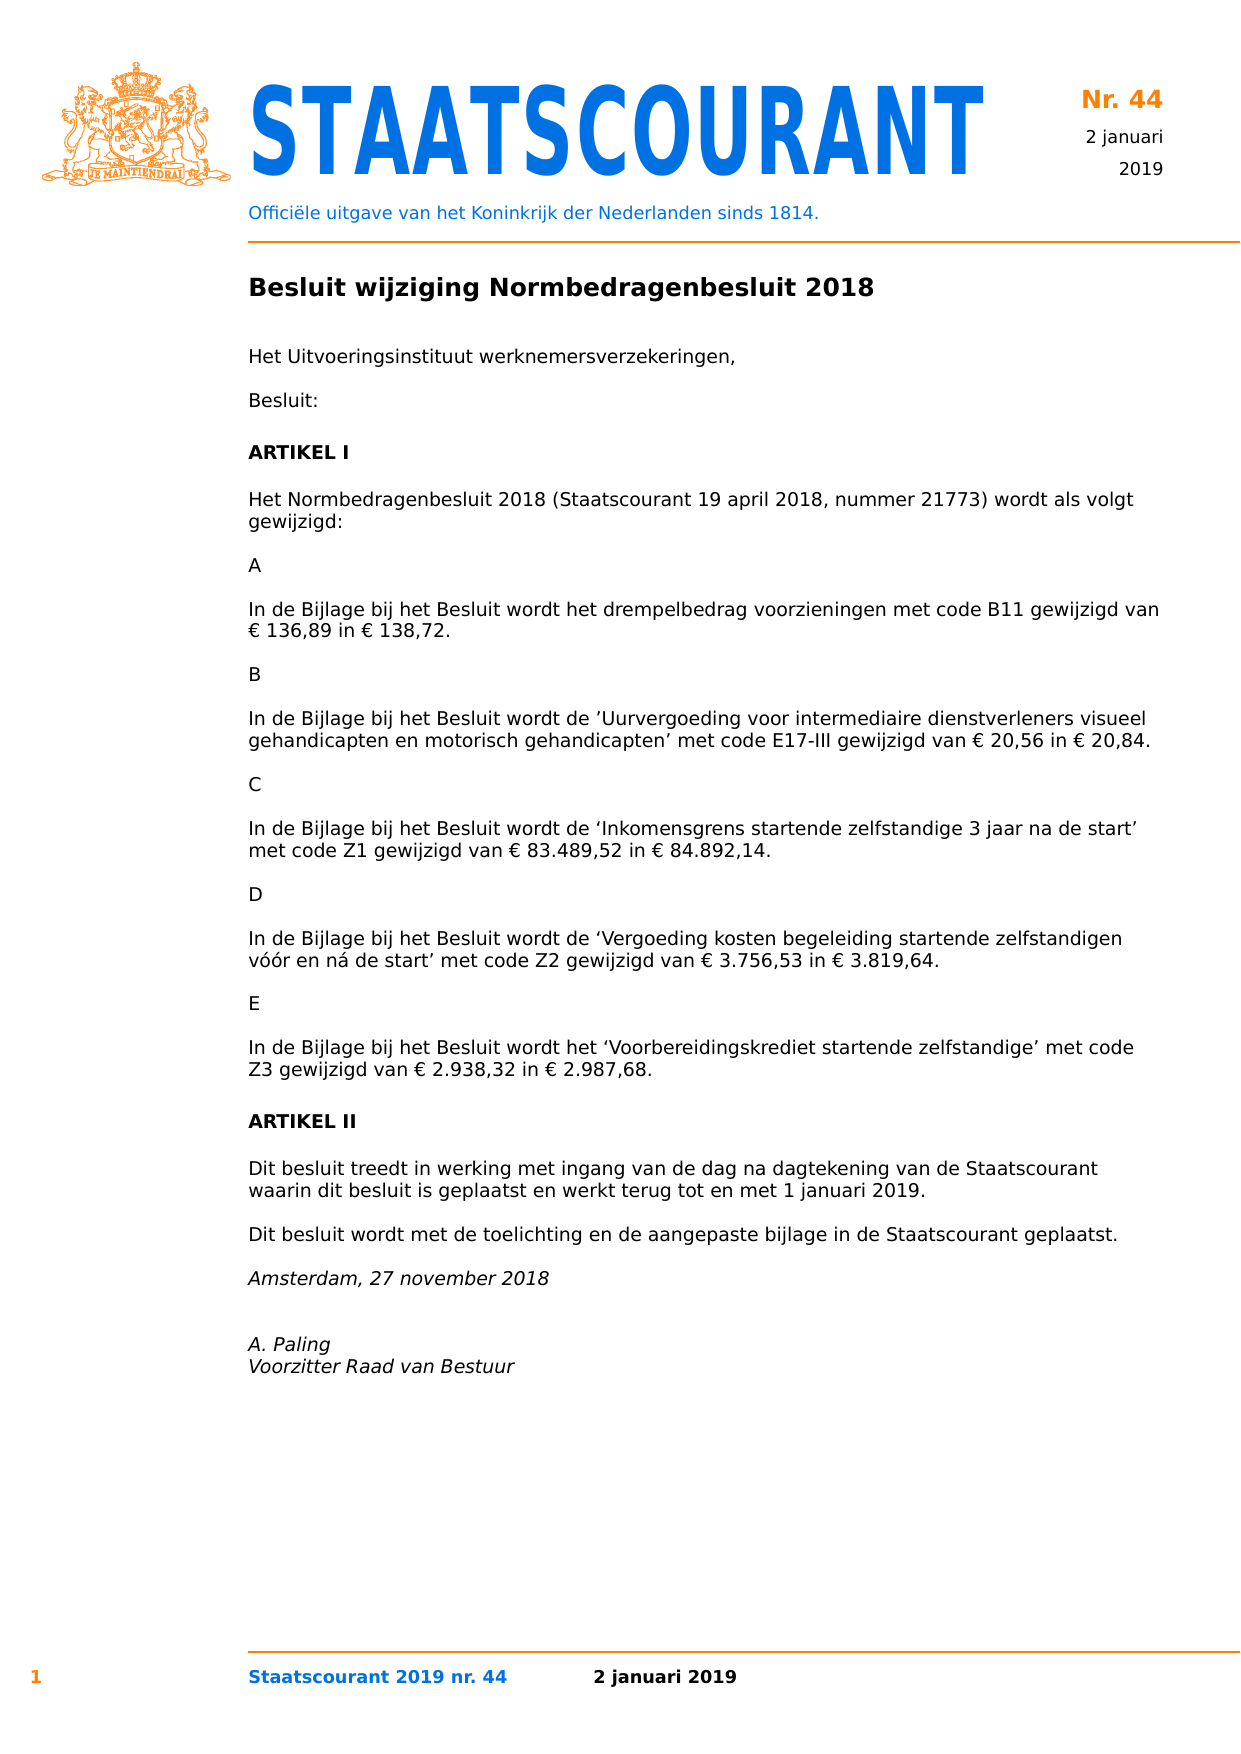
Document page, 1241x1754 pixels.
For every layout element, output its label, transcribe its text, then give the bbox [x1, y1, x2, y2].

table_cell 2 januari [998, 121, 1240, 153]
text In de Bijlage bij het Besluit wordt het ‘Voorbereidingskrediet startende zelfstandige’ met code Z3 gewijzigd van € 2.938,32 in € 2.987,68. [248, 1037, 1163, 1081]
text Amsterdam, 27 november 2018 [248, 1268, 1163, 1290]
table_header STAATSCOURANT [248, 62, 998, 203]
text In de Bijlage bij het Besluit wordt de ’Uurvergoeding voor intermediaire dienstverleners visueel gehandicapten en motorisch gehandicapten’ met code E17-III gewijzigd van € 20,56 in € 20,84. [248, 708, 1163, 752]
text A [248, 554, 1163, 577]
text Het Normbedragenbesluit 2018 (Staatscourant 19 april 2018, nummer 21773) wordt als volgt gewijzigd: [248, 489, 1163, 533]
text In de Bijlage bij het Besluit wordt de ‘Vergoeding kosten begeleiding startende zelfstandigen vóór en ná de start’ met code Z2 gewijzigd van € 3.756,53 in € 3.819,64. [248, 927, 1163, 971]
text Het Uitvoeringsinstituut werknemersverzekeringen, [248, 346, 1163, 368]
text D [248, 884, 1163, 906]
text A. Paling Voorzitter Raad van Bestuur [248, 1312, 1163, 1378]
subtitle ARTIKEL I [248, 442, 1163, 464]
table_header Nr. 44 [998, 62, 1240, 121]
text B [248, 664, 1163, 686]
text Dit besluit treedt in werking met ingang van de dag na dagtekening van de Staatscourant waarin dit besluit is geplaatst en werkt terug tot en met 1 januari 2019. [248, 1158, 1163, 1202]
text Besluit: [248, 390, 1163, 412]
text E [248, 993, 1163, 1015]
text In de Bijlage bij het Besluit wordt het drempelbedrag voorzieningen met code B11 gewijzigd van € 136,89 in € 138,72. [248, 598, 1163, 642]
table_cell Officiële uitgave van het Koninkrijk der Nederlanden sinds 1814. [248, 203, 1240, 241]
table_header [25, 62, 248, 241]
text In de Bijlage bij het Besluit wordt de ‘Inkomensgrens startende zelfstandige 3 jaar na de start’ met code Z1 gewijzigd van € 83.489,52 in € 84.892,14. [248, 818, 1163, 862]
subtitle Besluit wijziging Normbedragenbesluit 2018 [248, 273, 1163, 302]
text Dit besluit wordt met de toelichting en de aangepaste bijlage in de Staatscourant geplaatst. [248, 1224, 1163, 1246]
picture [41, 62, 231, 186]
text C [248, 774, 1163, 796]
table_cell 2019 [998, 153, 1240, 203]
subtitle ARTIKEL II [248, 1111, 1163, 1133]
